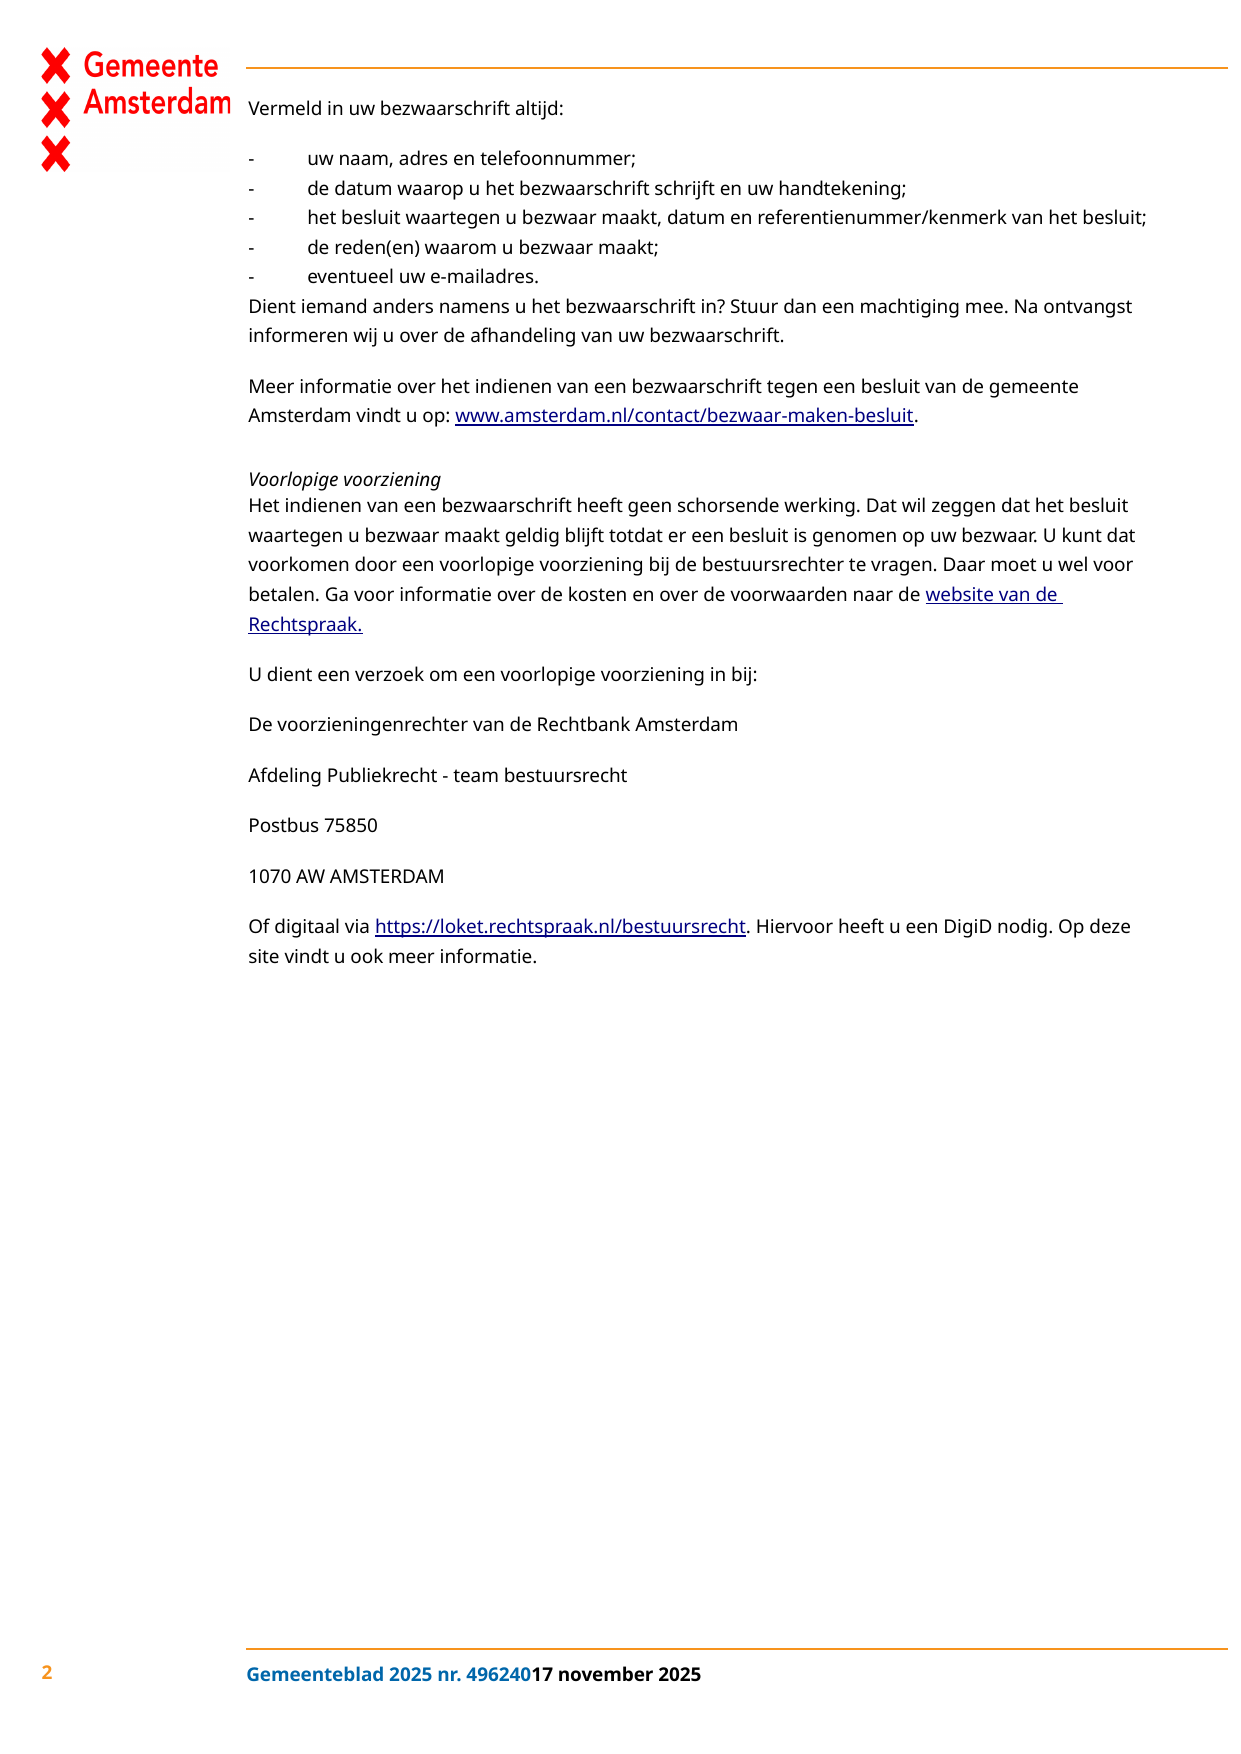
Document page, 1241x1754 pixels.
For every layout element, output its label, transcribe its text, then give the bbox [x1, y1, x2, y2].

list eventueel uw e-mailadres. [248, 263, 1152, 289]
list het besluit waartegen u bezwaar maakt, datum en referentienummer/kenmerk van het besluit; [248, 204, 1152, 230]
text Vermeld in uw bezwaarschrift altijd: [248, 95, 1152, 121]
text Meer informatie over het indienen van een bezwaarschrift tegen een besluit van de gemeente Amsterdam vindt u op: www.amsterdam.nl/contact/bezwaar-maken-besluit. [248, 373, 1152, 428]
text Of digitaal via https://loket.rechtspraak.nl/bestuursrecht. Hiervoor heeft u een DigiD nodig. Op deze site vindt u ook meer informatie. [248, 913, 1152, 968]
list de datum waarop u het bezwaarschrift schrijft en uw handtekening; [248, 175, 1152, 201]
text Dient iemand anders namens u het bezwaarschrift in? Stuur dan een machtiging mee. Na ontvangst informeren wij u over de afhandeling van uw bezwaarschrift. [248, 293, 1152, 348]
picture [41, 47, 231, 172]
text Postbus 75850 [248, 812, 1152, 838]
text De voorzieningenrechter van de Rechtbank Amsterdam [248, 712, 1152, 737]
list uw naam, adres en telefoonnummer; [248, 145, 1152, 171]
text Het indienen van een bezwaarschrift heeft geen schorsende werking. Dat wil zeggen dat het besluit waartegen u bezwaar maakt geldig blijft totdat er een besluit is genomen op uw bezwaar. U kunt dat voorkomen door een voorlopige voorziening bij de bestuursrechter te vragen. Daar moet u wel voor betalen. Ga voor informatie over de kosten en over de voorwaarden naar de website van de Rechtspraak. [248, 492, 1152, 636]
text Voorlopige voorziening [248, 467, 1152, 492]
text U dient een verzoek om een voorlopige voorziening in bij: [248, 661, 1152, 687]
text Afdeling Publiekrecht - team bestuursrecht [248, 762, 1152, 788]
text 1070 AW AMSTERDAM [248, 863, 1152, 888]
list de reden(en) waarom u bezwaar maakt; [248, 234, 1152, 260]
